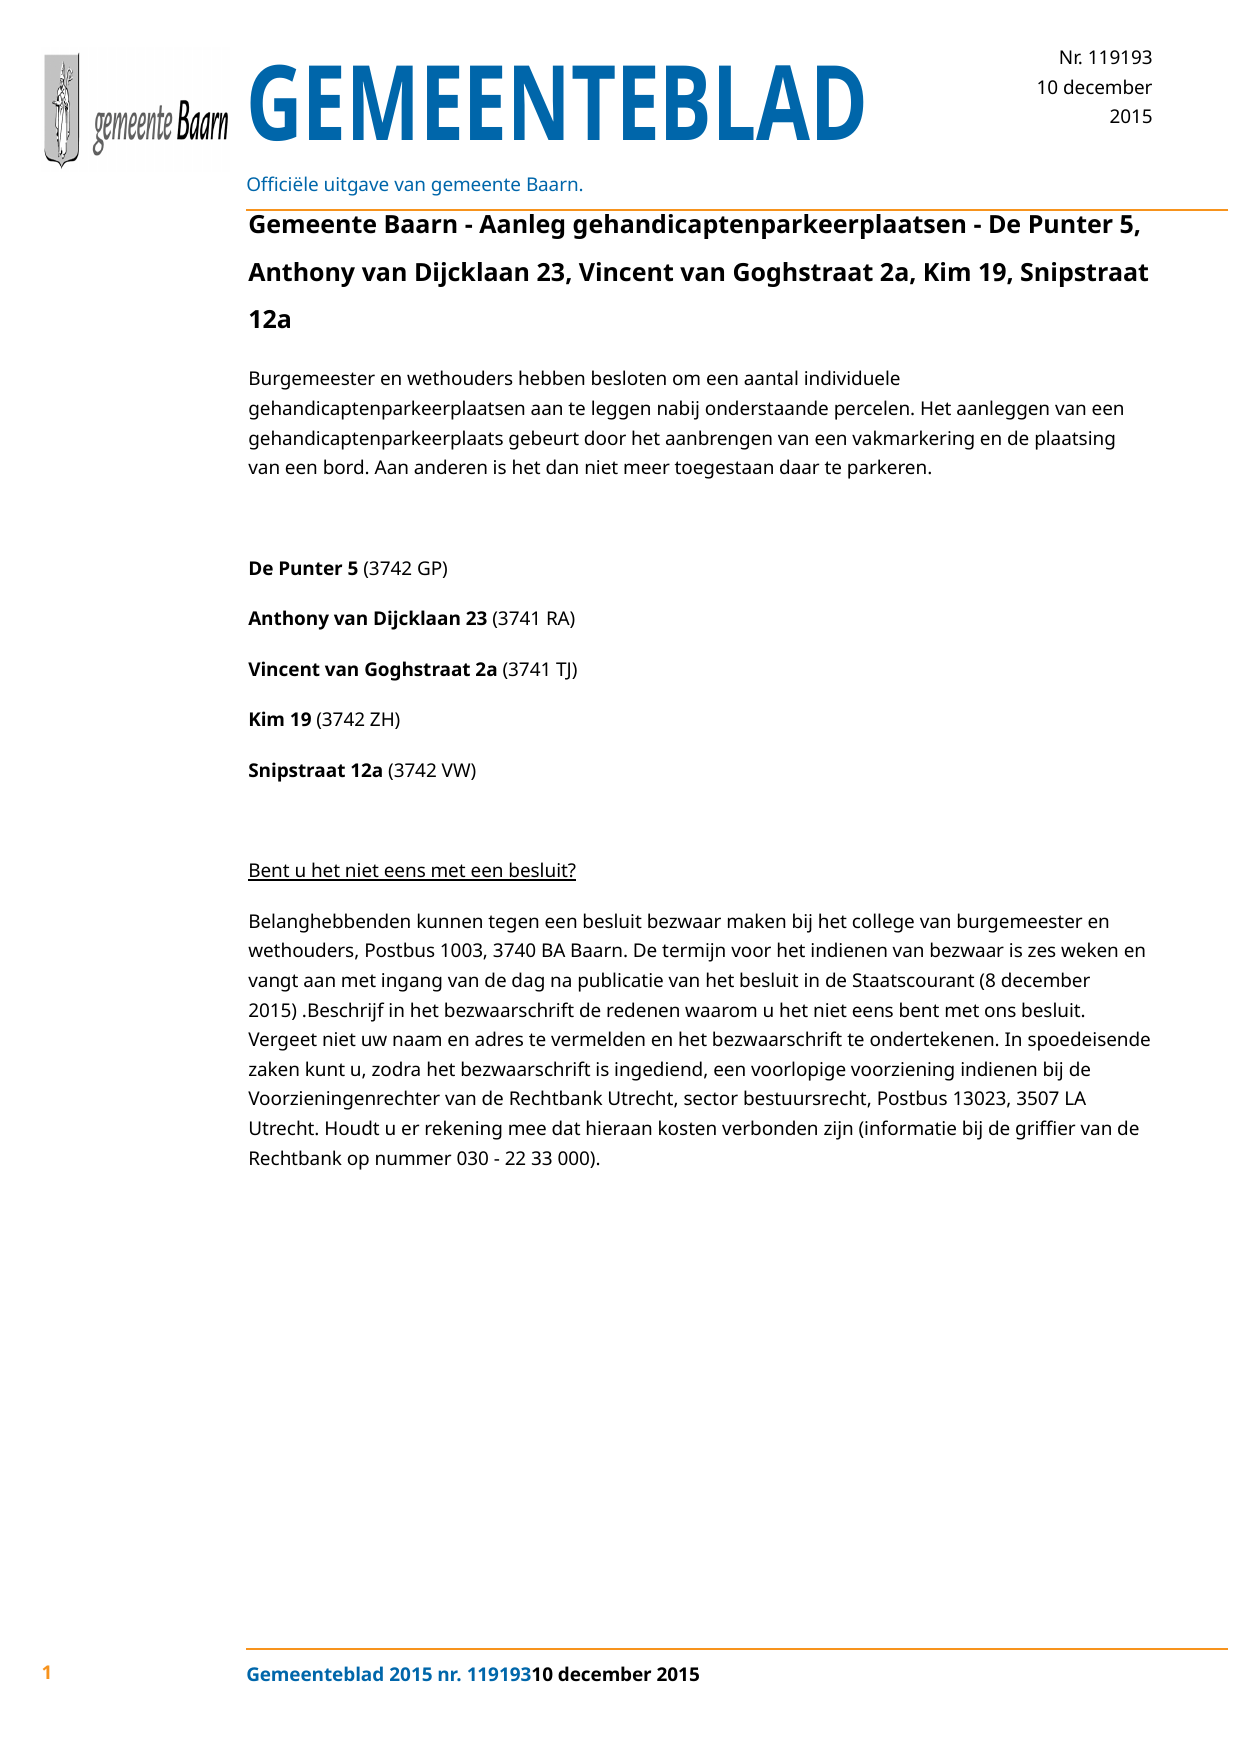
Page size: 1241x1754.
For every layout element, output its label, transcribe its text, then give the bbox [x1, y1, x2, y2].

text Vincent van Goghstraat 2a (3741 TJ) [248, 656, 1152, 682]
text Gemeente Baarn - Aanleg gehandicaptenparkeerplaatsen - De Punter 5, Anthony van Dijcklaan 23, Vincent van Goghstraat 2a, Kim 19, Snipstraat 12a [248, 211, 1152, 336]
text De Punter 5 (3742 GP) [248, 555, 1152, 581]
text Burgemeester en wethouders hebben besloten om een aantal individuele gehandicaptenparkeerplaatsen aan te leggen nabij onderstaande percelen. Het aanleggen van een gehandicaptenparkeerplaats gebeurt door het aanbrengen van een vakmarkering en de plaatsing van een bord. Aan anderen is het dan niet meer toegestaan daar te parkeren. [248, 366, 1152, 480]
text Snipstraat 12a (3742 VW) [248, 757, 1152, 782]
text Bent u het niet eens met een besluit? [248, 858, 1152, 883]
text Anthony van Dijcklaan 23 (3741 RA) [248, 606, 1152, 631]
text Belanghebbenden kunnen tegen een besluit bezwaar maken bij het college van burgemeester en wethouders, Postbus 1003, 3740 BA Baarn. De termijn voor het indienen van bezwaar is zes weken en vangt aan met ingang van de dag na publicatie van het besluit in de Staatscourant (8 december 2015) .Beschrijf in het bezwaarschrift de redenen waarom u het niet eens bent met ons besluit. Vergeet niet uw naam en adres te vermelden en het bezwaarschrift te ondertekenen. In spoedeisende zaken kunt u, zodra het bezwaarschrift is ingediend, een voorlopige voorziening indienen bij de Voorzieningenrechter van de Rechtbank Utrecht, sector bestuursrecht, Postbus 13023, 3507 LA Utrecht. Houdt u er rekening mee dat hieraan kosten verbonden zijn (informatie bij de griffier van de Rechtbank op nummer 030 - 22 33 000). [248, 908, 1152, 1170]
text Kim 19 (3742 ZH) [248, 706, 1152, 732]
picture [41, 47, 231, 172]
